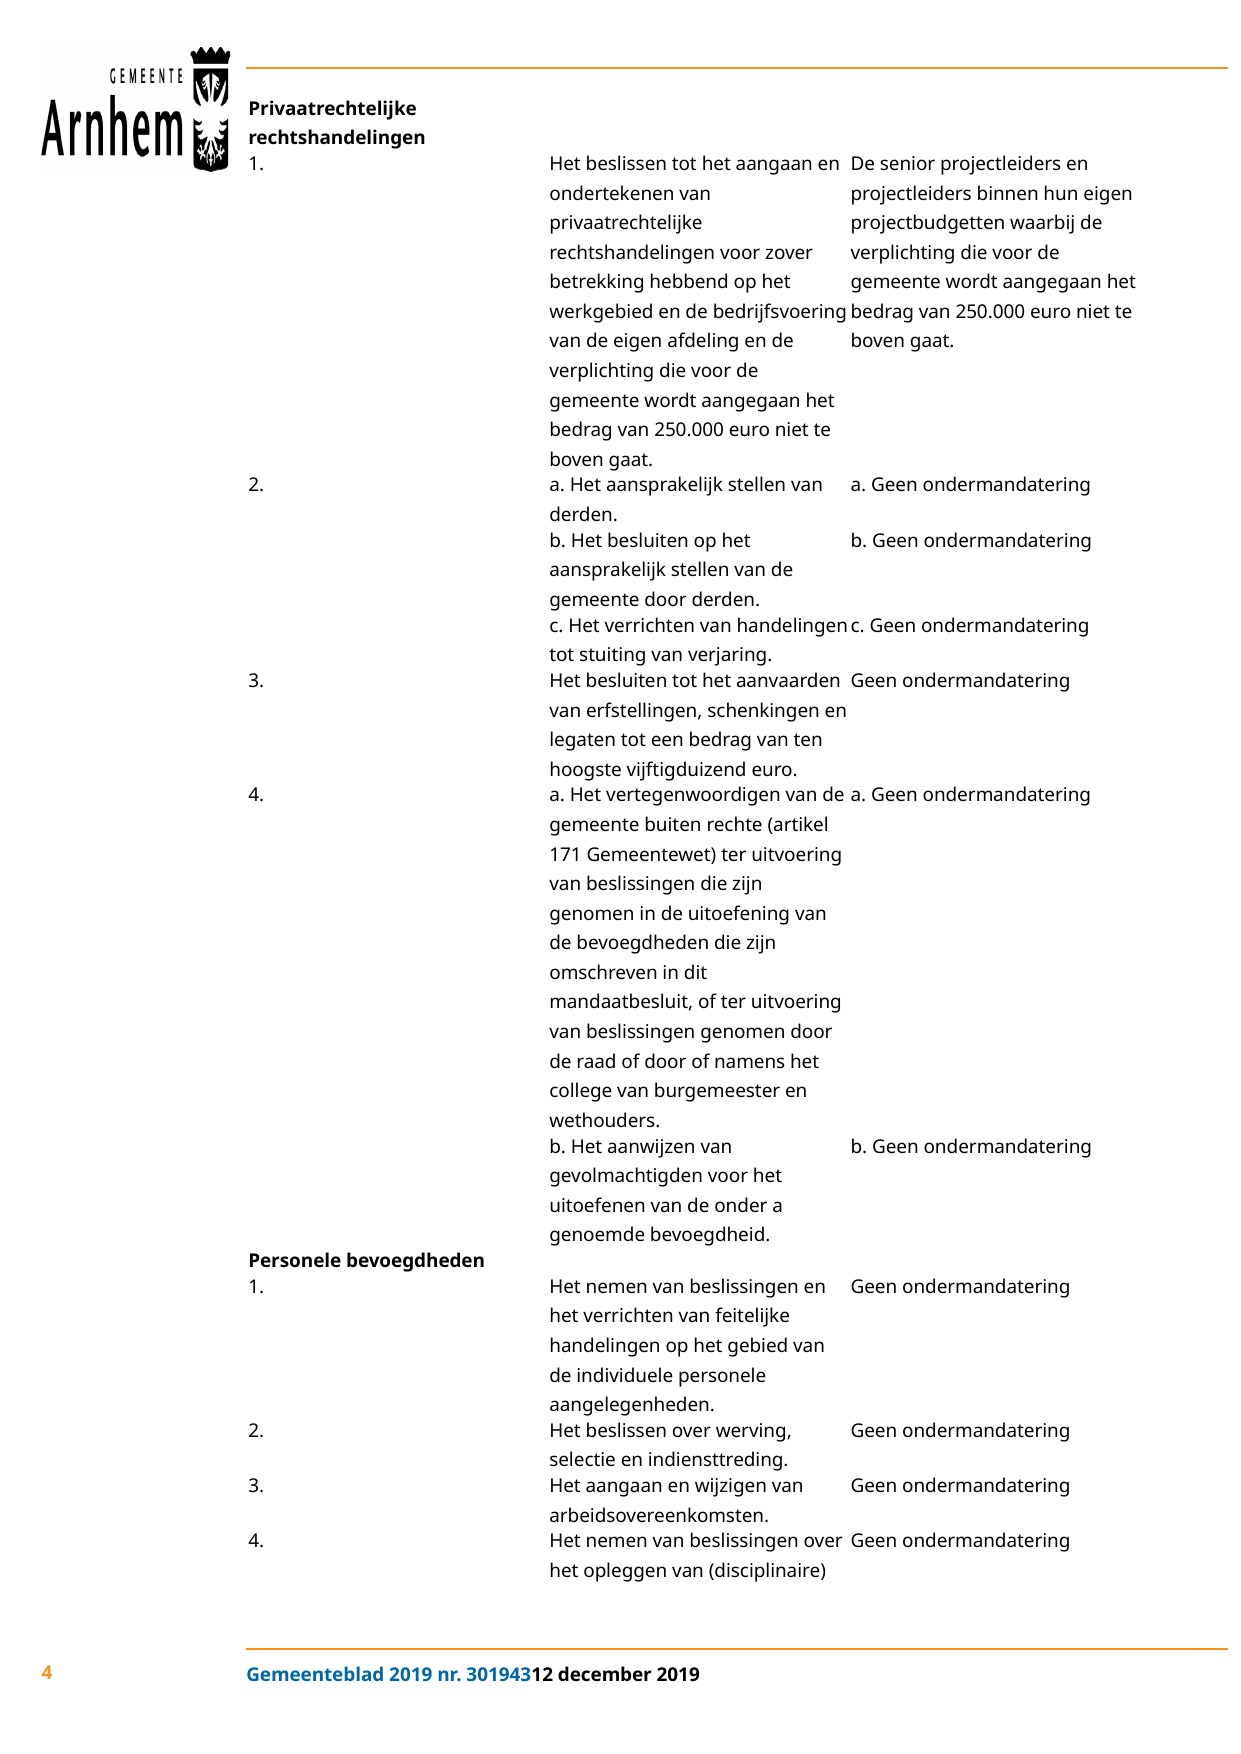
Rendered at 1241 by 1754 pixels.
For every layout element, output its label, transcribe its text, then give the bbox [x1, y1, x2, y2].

table_cell Geen ondermandatering [850, 1273, 1152, 1417]
table_cell a. Het aansprakelijk stellen van derden. [549, 472, 850, 527]
table_cell Geen ondermandatering [850, 1528, 1152, 1583]
table_cell [549, 95, 850, 150]
table_cell Het aangaan en wijzigen van arbeidsovereenkomsten. [549, 1473, 850, 1528]
picture [41, 47, 231, 172]
table_cell b. Geen ondermandatering [850, 527, 1152, 612]
table_cell Het beslissen tot het aangaan en ondertekenen van privaatrechtelijke rechtshandelingen voor zover betrekking hebbend op het werkgebied en de bedrijfsvoering van de eigen afdeling en de verplichting die voor de gemeente wordt aangegaan het bedrag van 250.000 euro niet te boven gaat. [549, 150, 850, 472]
table_cell Geen ondermandatering [850, 1417, 1152, 1472]
table_cell Geen ondermandatering [850, 667, 1152, 782]
table_cell 1. [248, 150, 549, 472]
table_cell Privaatrechtelijke rechtshandelingen [248, 95, 549, 150]
table_cell Het nemen van beslissingen en het verrichten van feitelijke handelingen op het gebied van de individuele personele aangelegenheden. [549, 1273, 850, 1417]
table_cell c. Geen ondermandatering [850, 612, 1152, 667]
table_cell b. Het besluiten op het aansprakelijk stellen van de gemeente door derden. [549, 527, 850, 612]
table_cell 3. [248, 667, 549, 782]
table_cell 4. [248, 1528, 549, 1583]
table_cell Het beslissen over werving, selectie en indiensttreding. [549, 1417, 850, 1472]
table_cell Het besluiten tot het aanvaarden van erfstellingen, schenkingen en legaten tot een bedrag van ten hoogste vijftigduizend euro. [549, 667, 850, 782]
table_cell b. Het aanwijzen van gevolmachtigden voor het uitoefenen van de onder a genoemde bevoegdheid. [549, 1133, 850, 1247]
table_cell Het nemen van beslissingen over het opleggen van (disciplinaire) [549, 1528, 850, 1583]
table_cell a. Geen ondermandatering [850, 782, 1152, 1133]
table_cell [248, 1133, 549, 1247]
table_cell 2. [248, 1417, 549, 1472]
table_cell a. Het vertegenwoordigen van de gemeente buiten rechte (artikel 171 Gemeentewet) ter uitvoering van beslissingen die zijn genomen in de uitoefening van de bevoegdheden die zijn omschreven in dit mandaatbesluit, of ter uitvoering van beslissingen genomen door de raad of door of namens het college van burgemeester en wethouders. [549, 782, 850, 1133]
table_cell 2. [248, 472, 549, 527]
table_cell De senior projectleiders en projectleiders binnen hun eigen projectbudgetten waarbij de verplichting die voor de gemeente wordt aangegaan het bedrag van 250.000 euro niet te boven gaat. [850, 150, 1152, 472]
table_cell [248, 612, 549, 667]
table_cell c. Het verrichten van handelingen tot stuiting van verjaring. [549, 612, 850, 667]
table_cell [248, 527, 549, 612]
table_cell Geen ondermandatering [850, 1473, 1152, 1528]
table_cell 3. [248, 1473, 549, 1528]
table_cell 4. [248, 782, 549, 1133]
table_cell a. Geen ondermandatering [850, 472, 1152, 527]
table_cell [549, 1247, 850, 1273]
table_cell Personele bevoegdheden [248, 1247, 549, 1273]
table_cell b. Geen ondermandatering [850, 1133, 1152, 1247]
table_cell 1. [248, 1273, 549, 1417]
